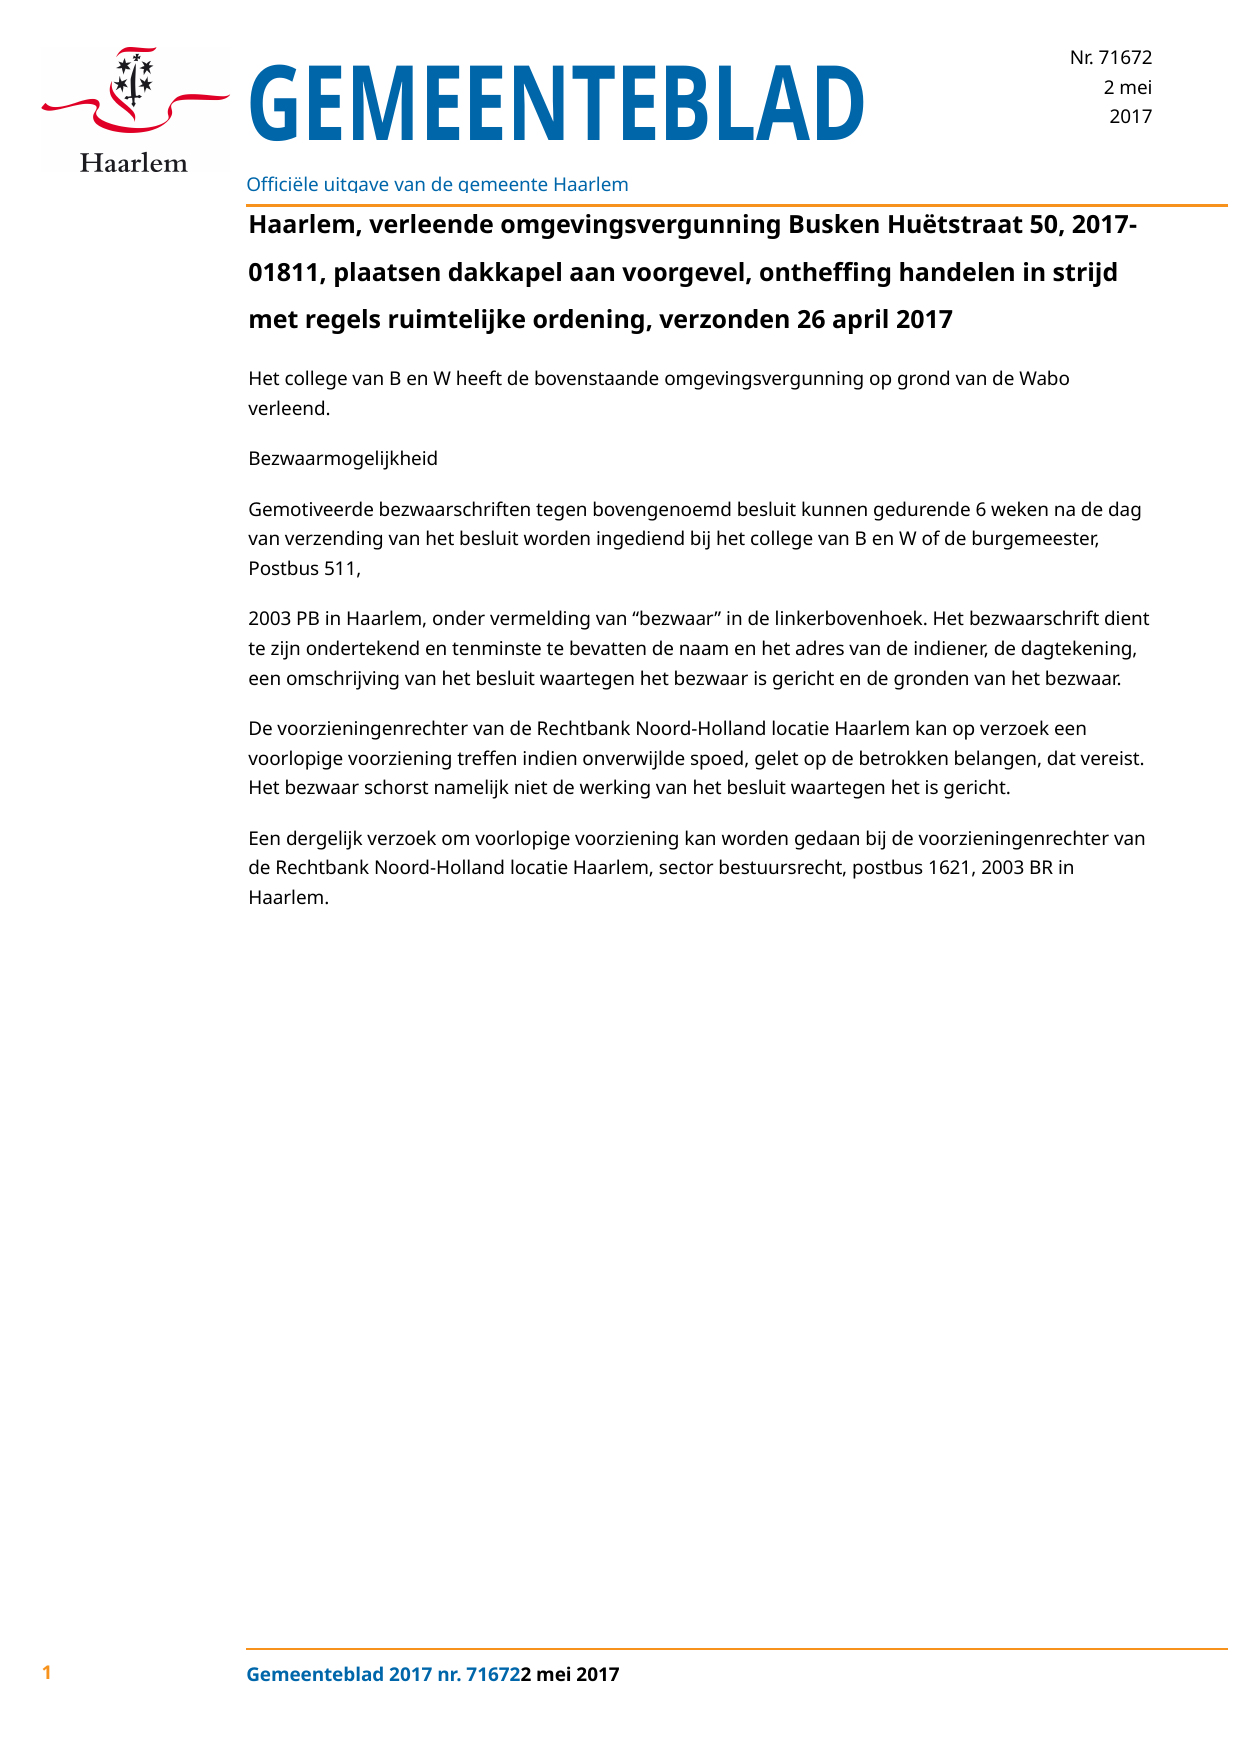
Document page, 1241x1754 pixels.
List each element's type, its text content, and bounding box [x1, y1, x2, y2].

text 2003 PB in Haarlem, onder vermelding van “bezwaar” in de linkerbovenhoek. Het bezwaarschrift dient te zijn ondertekend en tenminste te bevatten de naam en het adres van de indiener, de dagtekening, een omschrijving van het besluit waartegen het bezwaar is gericht en de gronden van het bezwaar. [248, 606, 1152, 690]
text Haarlem, verleende omgevingsvergunning Busken Huëtstraat 50, 2017-01811, plaatsen dakkapel aan voorgevel, ontheffing handelen in strijd met regels ruimtelijke ordening, verzonden 26 april 2017 [248, 207, 1152, 336]
text Een dergelijk verzoek om voorlopige voorziening kan worden gedaan bij de voorzieningenrechter van de Rechtbank Noord-Holland locatie Haarlem, sector bestuursrecht, postbus 1621, 2003 BR in Haarlem. [248, 825, 1152, 909]
text De voorzieningenrechter van de Rechtbank Noord-Holland locatie Haarlem kan op verzoek een voorlopige voorziening treffen indien onverwijlde spoed, gelet op de betrokken belangen, dat vereist. Het bezwaar schorst namelijk niet de werking van het besluit waartegen het is gericht. [248, 715, 1152, 800]
text Het college van B en W heeft de bovenstaande omgevingsvergunning op grond van de Wabo verleend. [248, 366, 1152, 421]
text Bezwaarmogelijkheid [248, 446, 1152, 471]
picture [41, 47, 231, 172]
text Gemotiveerde bezwaarschriften tegen bovengenoemd besluit kunnen gedurende 6 weken na de dag van verzending van het besluit worden ingediend bij het college van B en W of de burgemeester, Postbus 511, [248, 496, 1152, 581]
